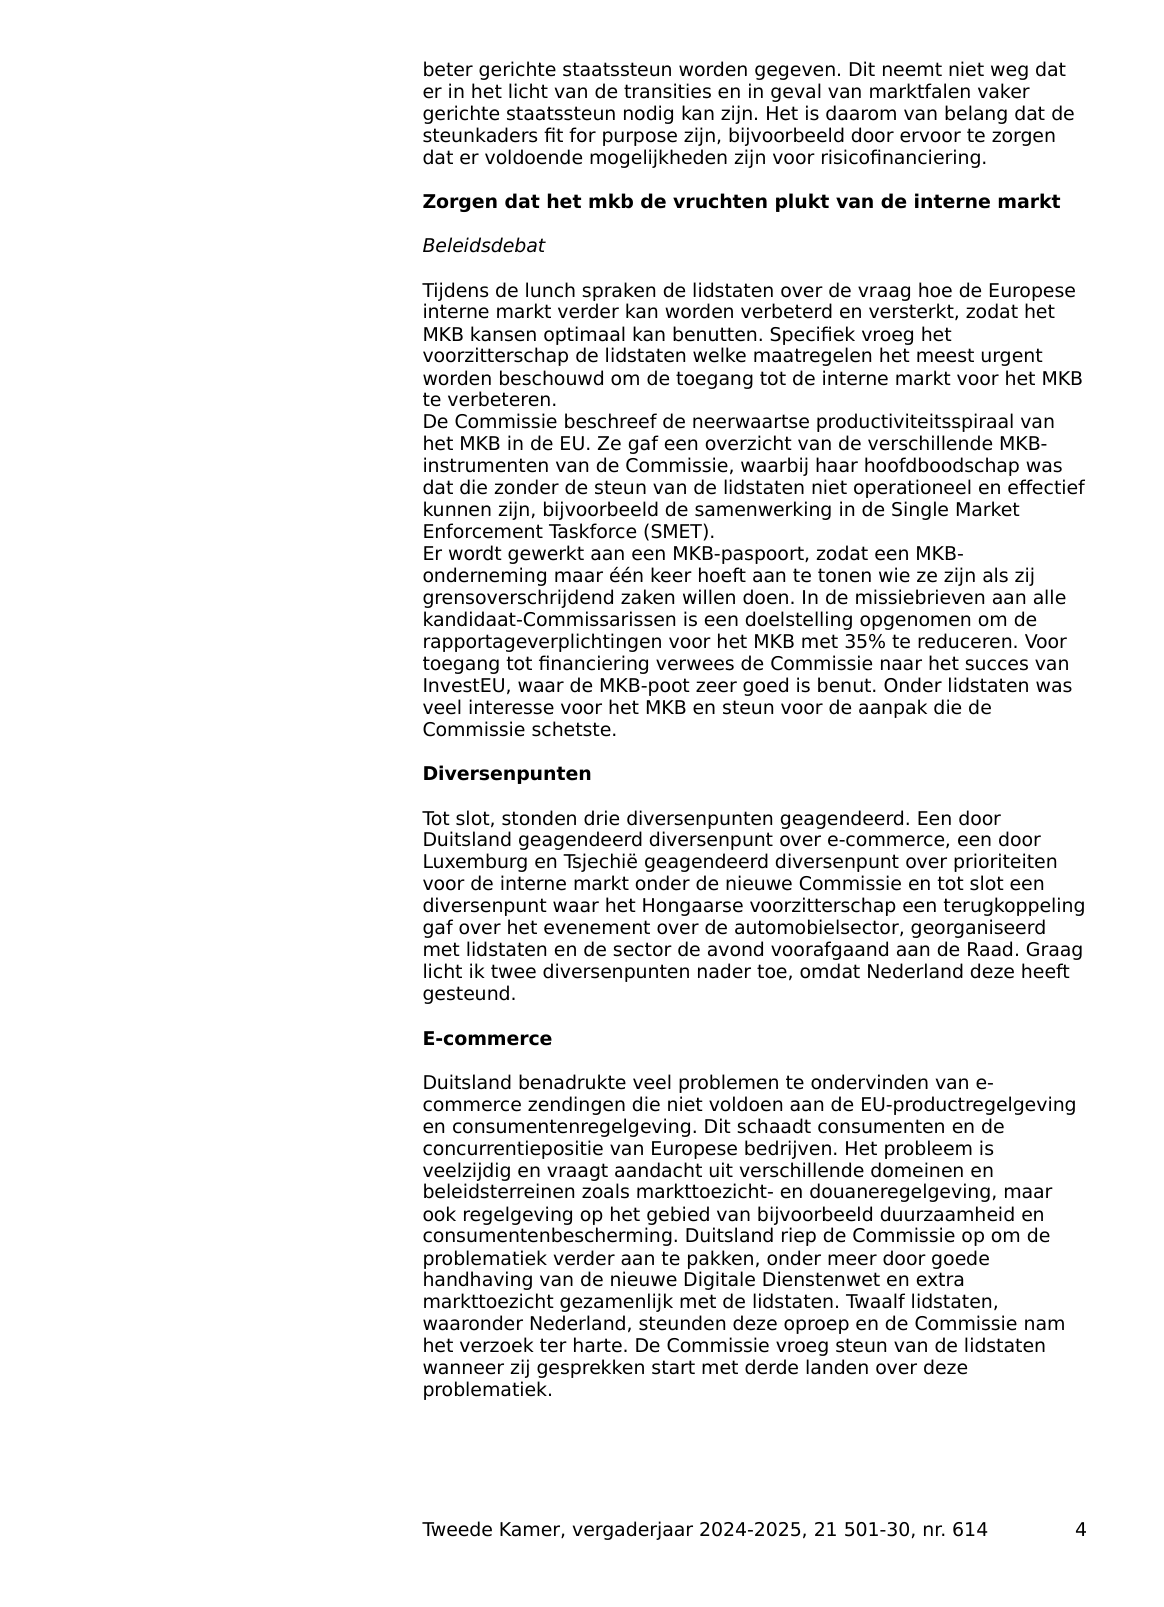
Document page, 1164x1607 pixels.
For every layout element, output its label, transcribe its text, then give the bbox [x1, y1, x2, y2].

subtitle Beleidsdebat [422, 235, 1087, 257]
text beter gerichte staatssteun worden gegeven. Dit neemt niet weg dat er in het licht van de transities en in geval van marktfalen vaker gerichte staatssteun nodig kan zijn. Het is daarom van belang dat de steunkaders fit for purpose zijn, bijvoorbeeld door ervoor te zorgen dat er voldoende mogelijkheden zijn voor risicofinanciering. [422, 59, 1087, 169]
text Er wordt gewerkt aan een MKB-paspoort, zodat een MKB-onderneming maar één keer hoeft aan te tonen wie ze zijn als zij grensoverschrijdend zaken willen doen. In de missiebrieven aan alle kandidaat-Commissarissen is een doelstelling opgenomen om de rapportageverplichtingen voor het MKB met 35% te reduceren. Voor toegang tot financiering verwees de Commissie naar het succes van InvestEU, waar de MKB-poot zeer goed is benut. Onder lidstaten was veel interesse voor het MKB en steun voor de aanpak die de Commissie schetste. [422, 543, 1087, 741]
text Duitsland benadrukte veel problemen te ondervinden van e-commerce zendingen die niet voldoen aan de EU-productregelgeving en consumentenregelgeving. Dit schaadt consumenten en de concurrentiepositie van Europese bedrijven. Het probleem is veelzijdig en vraagt aandacht uit verschillende domeinen en beleidsterreinen zoals markttoezicht- en douaneregelgeving, maar ook regelgeving op het gebied van bijvoorbeeld duurzaamheid en consumentenbescherming. Duitsland riep de Commissie op om de problematiek verder aan te pakken, onder meer door goede handhaving van de nieuwe Digitale Dienstenwet en extra markttoezicht gezamenlijk met de lidstaten. Twaalf lidstaten, waaronder Nederland, steunden deze oproep en de Commissie nam het verzoek ter harte. De Commissie vroeg steun van de lidstaten wanneer zij gesprekken start met derde landen over deze problematiek. [422, 1072, 1087, 1401]
text Tijdens de lunch spraken de lidstaten over de vraag hoe de Europese interne markt verder kan worden verbeterd en versterkt, zodat het MKB kansen optimaal kan benutten. Specifiek vroeg het voorzitterschap de lidstaten welke maatregelen het meest urgent worden beschouwd om de toegang tot de interne markt voor het MKB te verbeteren. [422, 279, 1087, 411]
subtitle E-commerce [422, 1027, 1087, 1049]
subtitle Zorgen dat het mkb de vruchten plukt van de interne markt [422, 191, 1087, 213]
text Tot slot, stonden drie diversenpunten geagendeerd. Een door Duitsland geagendeerd diversenpunt over e-commerce, een door Luxemburg en Tsjechië geagendeerd diversenpunt over prioriteiten voor de interne markt onder de nieuwe Commissie en tot slot een diversenpunt waar het Hongaarse voorzitterschap een terugkoppeling gaf over het evenement over de automobielsector, georganiseerd met lidstaten en de sector de avond voorafgaand aan de Raad. Graag licht ik twee diversenpunten nader toe, omdat Nederland deze heeft gesteund. [422, 807, 1087, 1005]
text De Commissie beschreef de neerwaartse productiviteitsspiraal van het MKB in de EU. Ze gaf een overzicht van de verschillende MKB-instrumenten van de Commissie, waarbij haar hoofdboodschap was dat die zonder de steun van de lidstaten niet operationeel en effectief kunnen zijn, bijvoorbeeld de samenwerking in de Single Market Enforcement Taskforce (SMET). [422, 411, 1087, 543]
subtitle Diversenpunten [422, 763, 1087, 785]
